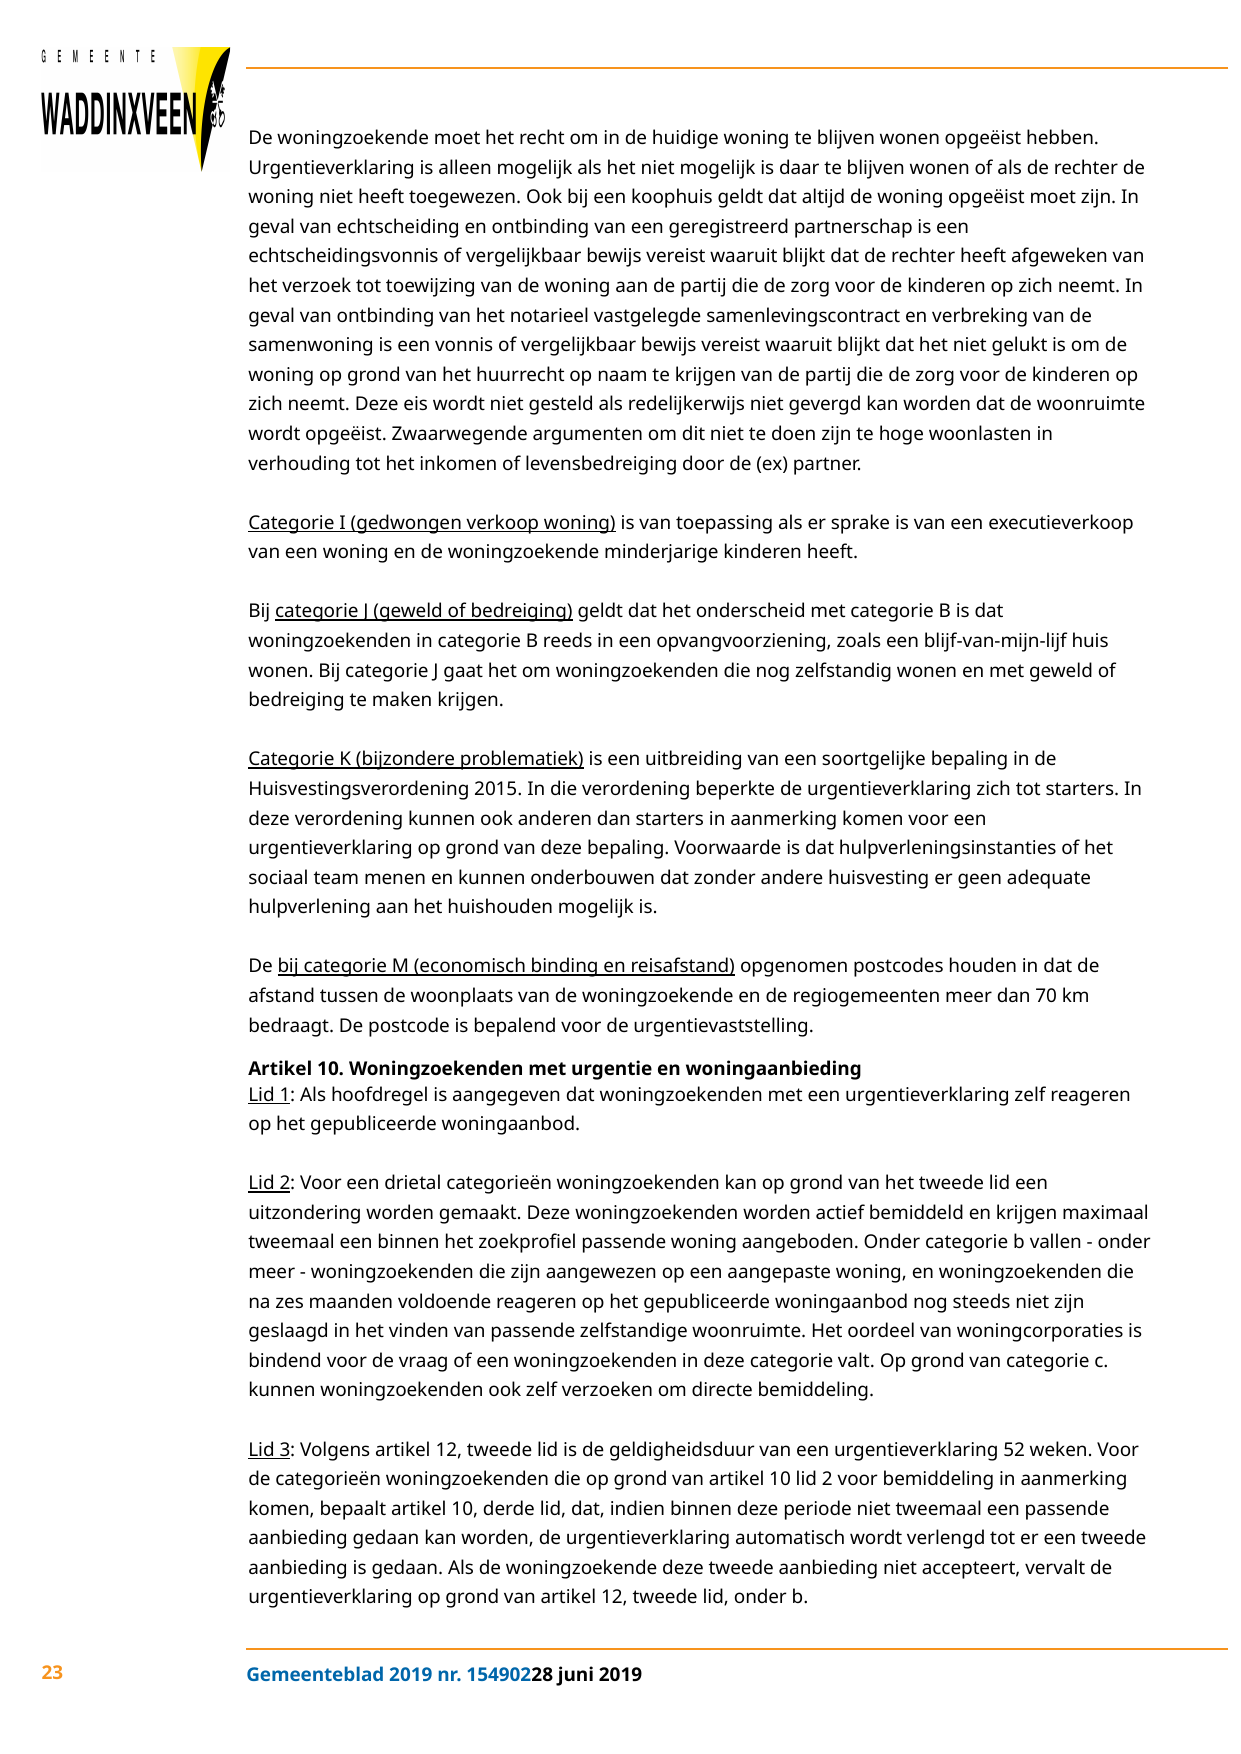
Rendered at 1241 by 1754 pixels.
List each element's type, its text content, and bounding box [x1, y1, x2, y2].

text Lid 1: Als hoofdregel is aangegeven dat woningzoekenden met een urgentieverklaring zelf reageren op het gepubliceerde woningaanbod. [248, 1081, 1152, 1136]
text Categorie K (bijzondere problematiek) is een uitbreiding van een soortgelijke bepaling in de Huisvestingsverordening 2015. In die verordening beperkte de urgentieverklaring zich tot starters. In deze verordening kunnen ook anderen dan starters in aanmerking komen voor een urgentieverklaring op grond van deze bepaling. Voorwaarde is dat hulpverleningsinstanties of het sociaal team menen en kunnen onderbouwen dat zonder andere huisvesting er geen adequate hulpverlening aan het huishouden mogelijk is. [248, 746, 1152, 919]
text Lid 3: Volgens artikel 12, tweede lid is de geldigheidsduur van een urgentieverklaring 52 weken. Voor de categorieën woningzoekenden die op grond van artikel 10 lid 2 voor bemiddeling in aanmerking komen, bepaalt artikel 10, derde lid, dat, indien binnen deze periode niet tweemaal een passende aanbieding gedaan kan worden, de urgentieverklaring automatisch wordt verlengd tot er een tweede aanbieding is gedaan. Als de woningzoekende deze tweede aanbieding niet accepteert, vervalt de urgentieverklaring op grond van artikel 12, tweede lid, onder b. [248, 1436, 1152, 1609]
text Lid 2: Voor een drietal categorieën woningzoekenden kan op grond van het tweede lid een uitzondering worden gemaakt. Deze woningzoekenden worden actief bemiddeld en krijgen maximaal tweemaal een binnen het zoekprofiel passende woning aangeboden. Onder categorie b vallen - onder meer - woningzoekenden die zijn aangewezen op een aangepaste woning, en woningzoekenden die na zes maanden voldoende reageren op het gepubliceerde woningaanbod nog steeds niet zijn geslaagd in het vinden van passende zelfstandige woonruimte. Het oordeel van woningcorporaties is bindend voor de vraag of een woningzoekenden in deze categorie valt. Op grond van categorie c. kunnen woningzoekenden ook zelf verzoeken om directe bemiddeling. [248, 1169, 1152, 1402]
text Bij categorie J (geweld of bedreiging) geldt dat het onderscheid met categorie B is dat woningzoekenden in categorie B reeds in een opvangvoorziening, zoals een blijf-van-mijn-lijf huis wonen. Bij categorie J gaat het om woningzoekenden die nog zelfstandig wonen en met geweld of bedreiging te maken krijgen. [248, 598, 1152, 712]
text Artikel 10. Woningzoekenden met urgentie en woningaanbieding [248, 1055, 1152, 1081]
picture [41, 47, 231, 172]
text De bij categorie M (economisch binding en reisafstand) opgenomen postcodes houden in dat de afstand tussen de woonplaats van de woningzoekende en de regiogemeenten meer dan 70 km bedraagt. De postcode is bepalend voor de urgentievaststelling. [248, 953, 1152, 1038]
text De woningzoekende moet het recht om in de huidige woning te blijven wonen opgeëist hebben. Urgentieverklaring is alleen mogelijk als het niet mogelijk is daar te blijven wonen of als de rechter de woning niet heeft toegewezen. Ook bij een koophuis geldt dat altijd de woning opgeëist moet zijn. In geval van echtscheiding en ontbinding van een geregistreerd partnerschap is een echtscheidingsvonnis of vergelijkbaar bewijs vereist waaruit blijkt dat de rechter heeft afgeweken van het verzoek tot toewijzing van de woning aan de partij die de zorg voor de kinderen op zich neemt. In geval van ontbinding van het notarieel vastgelegde samenlevingscontract en verbreking van de samenwoning is een vonnis of vergelijkbaar bewijs vereist waaruit blijkt dat het niet gelukt is om de woning op grond van het huurrecht op naam te krijgen van de partij die de zorg voor de kinderen op zich neemt. Deze eis wordt niet gesteld als redelijkerwijs niet gevergd kan worden dat de woonruimte wordt opgeëist. Zwaarwegende argumenten om dit niet te doen zijn te hoge woonlasten in verhouding tot het inkomen of levensbedreiging door de (ex) partner. [248, 124, 1152, 476]
text Categorie I (gedwongen verkoop woning) is van toepassing als er sprake is van een executieverkoop van een woning en de woningzoekende minderjarige kinderen heeft. [248, 509, 1152, 564]
